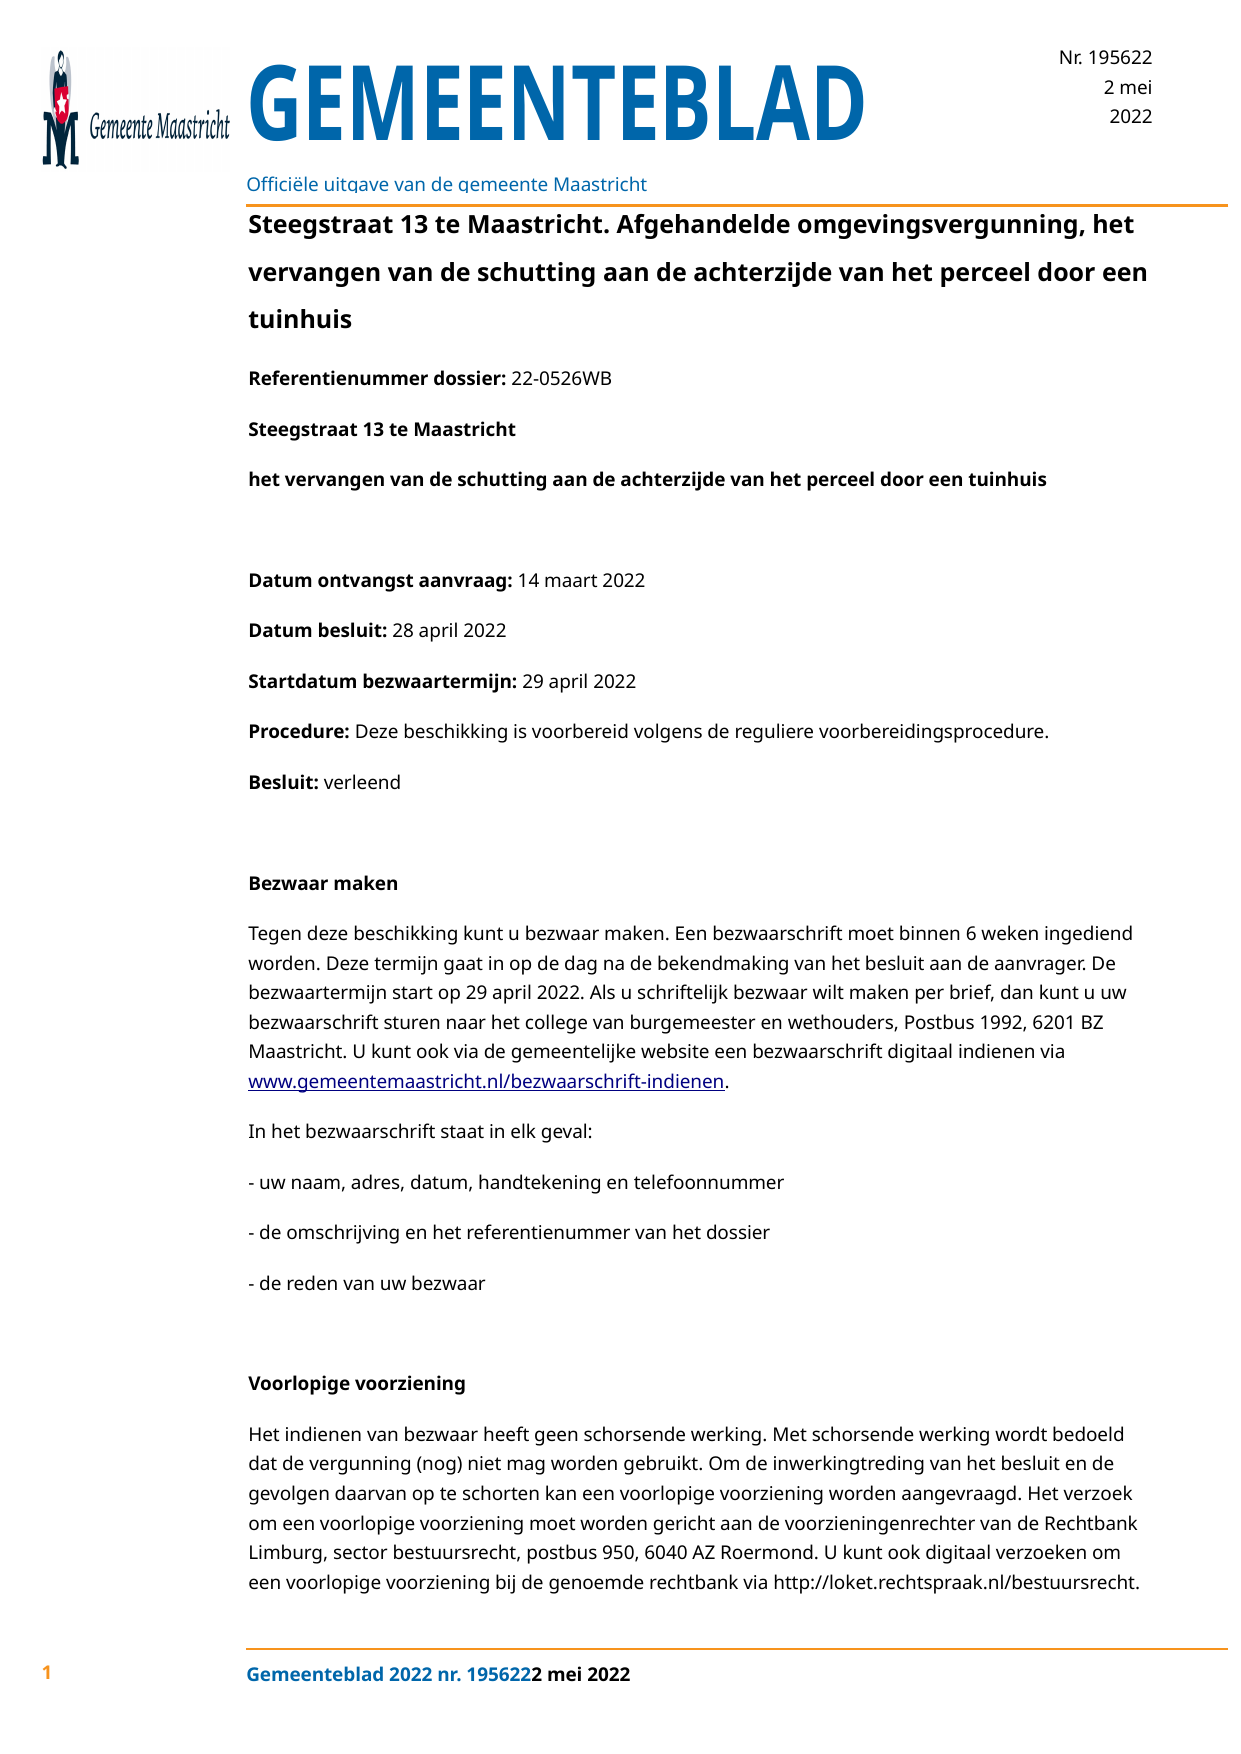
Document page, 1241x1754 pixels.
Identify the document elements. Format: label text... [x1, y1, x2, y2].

text Datum besluit: 28 april 2022 [248, 618, 1152, 643]
text - de reden van uw bezwaar [248, 1270, 1152, 1295]
text Steegstraat 13 te Maastricht [248, 416, 1152, 442]
text het vervangen van de schutting aan de achterzijde van het perceel door een tuinhuis [248, 466, 1152, 492]
text Steegstraat 13 te Maastricht. Afgehandelde omgevingsvergunning, het vervangen van de schutting aan de achterzijde van het perceel door een tuinhuis [248, 207, 1152, 336]
text Startdatum bezwaartermijn: 29 april 2022 [248, 668, 1152, 694]
text - uw naam, adres, datum, handtekening en telefoonnummer [248, 1169, 1152, 1194]
text Procedure: Deze beschikking is voorbereid volgens de reguliere voorbereidingsprocedure. [248, 718, 1152, 744]
text Het indienen van bezwaar heeft geen schorsende werking. Met schorsende werking wordt bedoeld dat de vergunning (nog) niet mag worden gebruikt. Om de inwerkingtreding van het besluit en de gevolgen daarvan op te schorten kan een voorlopige voorziening worden aangevraagd. Het verzoek om een voorlopige voorziening moet worden gericht aan de voorzieningenrechter van de Rechtbank Limburg, sector bestuursrecht, postbus 950, 6040 AZ Roermond. U kunt ook digitaal verzoeken om een voorlopige voorziening bij de genoemde rechtbank via http://loket.rechtspraak.nl/bestuursrecht. [248, 1421, 1152, 1594]
text Besluit: verleend [248, 769, 1152, 794]
text Datum ontvangst aanvraag: 14 maart 2022 [248, 567, 1152, 593]
text Bezwaar maken [248, 870, 1152, 895]
text Tegen deze beschikking kunt u bezwaar maken. Een bezwaarschrift moet binnen 6 weken ingediend worden. Deze termijn gaat in op de dag na de bekendmaking van het besluit aan de aanvrager. De bezwaartermijn start op 29 april 2022. Als u schriftelijk bezwaar wilt maken per brief, dan kunt u uw bezwaarschrift sturen naar het college van burgemeester en wethouders, Postbus 1992, 6201 BZ Maastricht. U kunt ook via de gemeentelijke website een bezwaarschrift digitaal indienen via www.gemeentemaastricht.nl/bezwaarschrift-indienen. [248, 920, 1152, 1094]
picture [41, 47, 231, 172]
text Referentienummer dossier: 22-0526WB [248, 366, 1152, 391]
text In het bezwaarschrift staat in elk geval: [248, 1118, 1152, 1144]
text - de omschrijving en het referentienummer van het dossier [248, 1219, 1152, 1245]
text Voorlopige voorziening [248, 1371, 1152, 1396]
